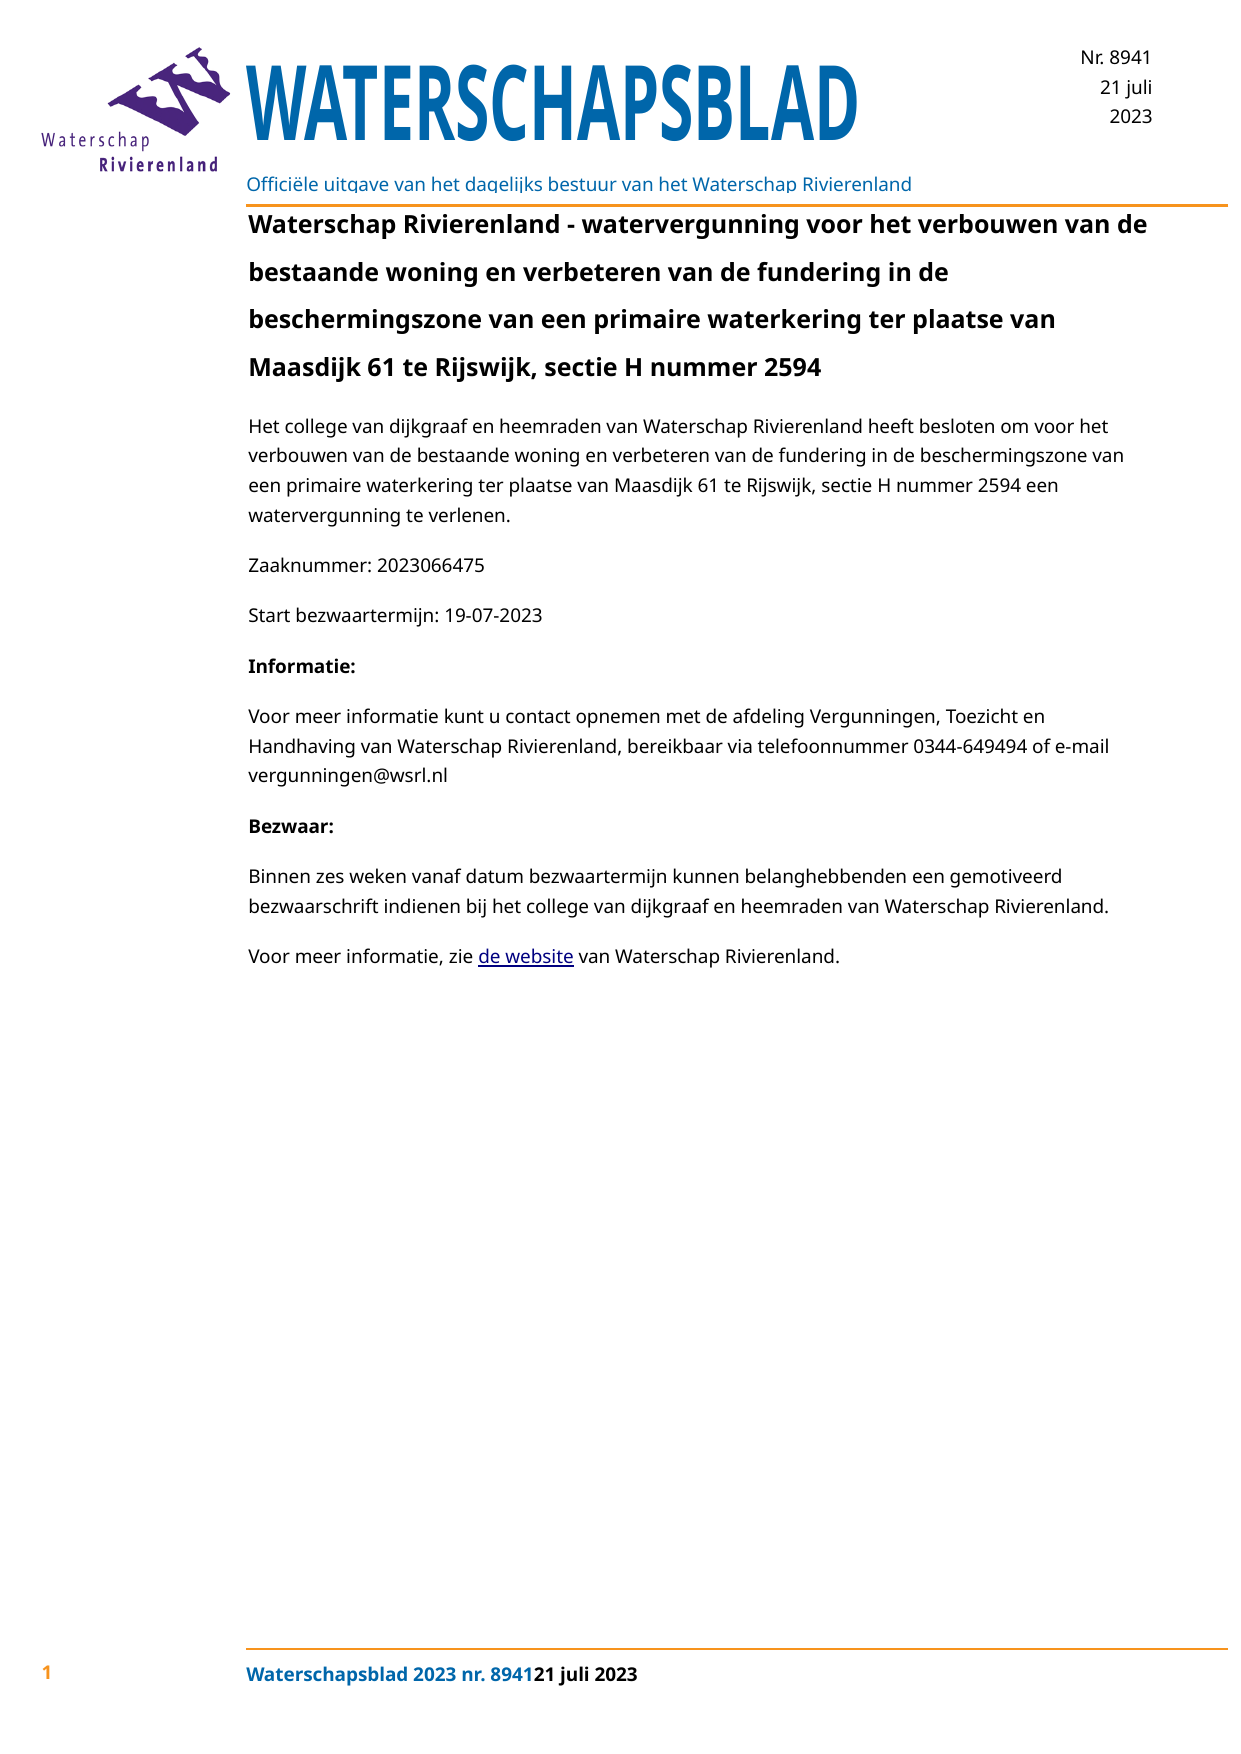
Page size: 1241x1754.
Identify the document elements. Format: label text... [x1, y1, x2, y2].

text Voor meer informatie, zie de website van Waterschap Rivierenland. [248, 943, 1152, 969]
text Waterschap Rivierenland - watervergunning voor het verbouwen van de bestaande woning en verbeteren van de fundering in de beschermingszone van een primaire waterkering ter plaatse van Maasdijk 61 te Rijswijk, sectie H nummer 2594 [248, 207, 1152, 384]
text Bezwaar: [248, 813, 1152, 839]
text Binnen zes weken vanaf datum bezwaartermijn kunnen belanghebbenden een gemotiveerd bezwaarschrift indienen bij het college van dijkgraaf en heemraden van Waterschap Rivierenland. [248, 863, 1152, 919]
text Start bezwaartermijn: 19-07-2023 [248, 603, 1152, 628]
picture [41, 47, 231, 172]
text Voor meer informatie kunt u contact opnemen met de afdeling Vergunningen, Toezicht en Handhaving van Waterschap Rivierenland, bereikbaar via telefoonnummer 0344-649494 of e-mail vergunningen@wsrl.nl [248, 703, 1152, 788]
text Zaaknummer: 2023066475 [248, 552, 1152, 578]
text Informatie: [248, 653, 1152, 679]
text Het college van dijkgraaf en heemraden van Waterschap Rivierenland heeft besloten om voor het verbouwen van de bestaande woning en verbeteren van de fundering in de beschermingszone van een primaire waterkering ter plaatse van Maasdijk 61 te Rijswijk, sectie H nummer 2594 een watervergunning te verlenen. [248, 413, 1152, 528]
